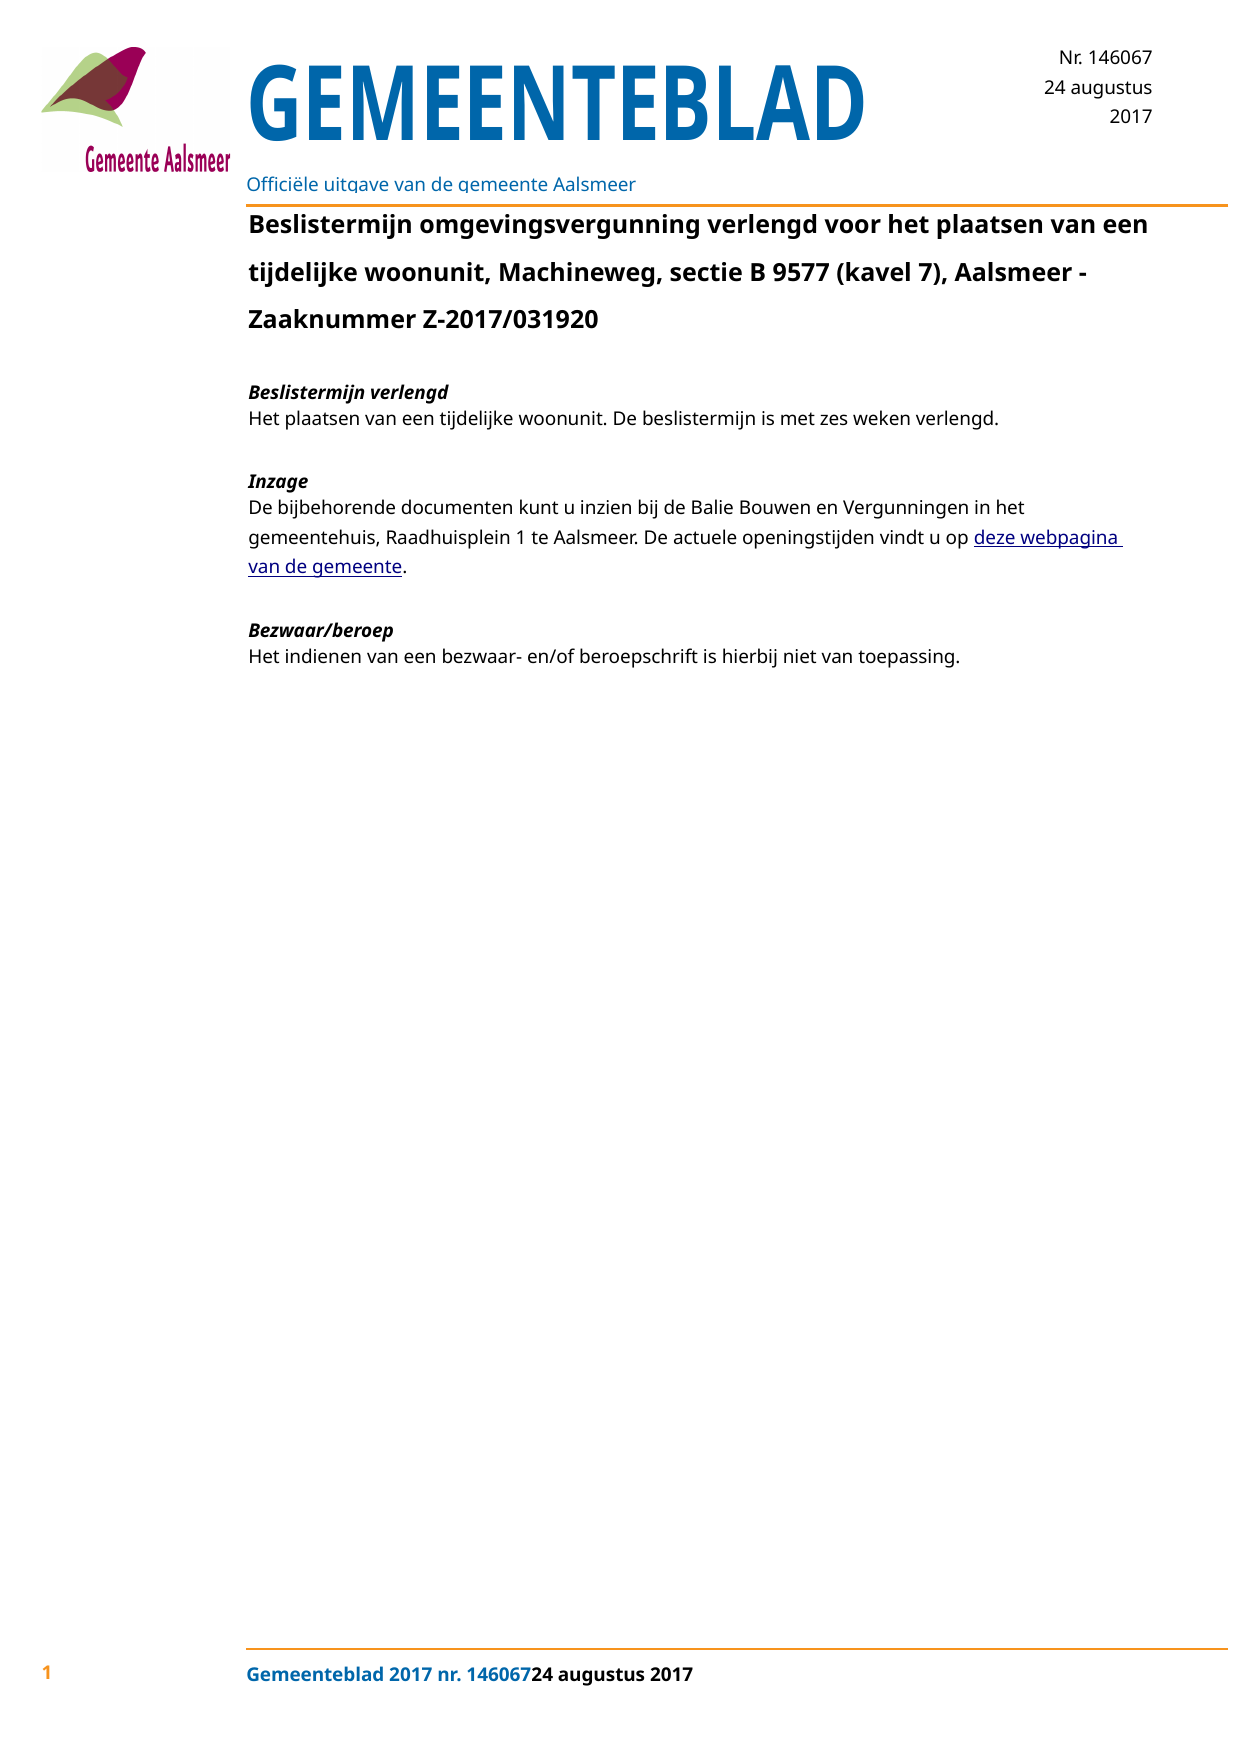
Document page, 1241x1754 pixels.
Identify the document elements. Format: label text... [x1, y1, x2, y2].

text Beslistermijn verlengd [248, 379, 1152, 405]
text Het plaatsen van een tijdelijke woonunit. De beslistermijn is met zes weken verlengd. [248, 405, 1152, 431]
text Inzage [248, 469, 1152, 494]
text Het indienen van een bezwaar- en/of beroepschrift is hierbij niet van toepassing. [248, 643, 1152, 669]
picture [41, 47, 231, 172]
text Bezwaar/beroep [248, 618, 1152, 643]
text De bijbehorende documenten kunt u inzien bij de Balie Bouwen en Vergunningen in het gemeentehuis, Raadhuisplein 1 te Aalsmeer. De actuele openingstijden vindt u op deze webpagina van de gemeente. [248, 494, 1152, 579]
text Beslistermijn omgevingsvergunning verlengd voor het plaatsen van een tijdelijke woonunit, Machineweg, sectie B 9577 (kavel 7), Aalsmeer - Zaaknummer Z-2017/031920 [248, 207, 1152, 336]
